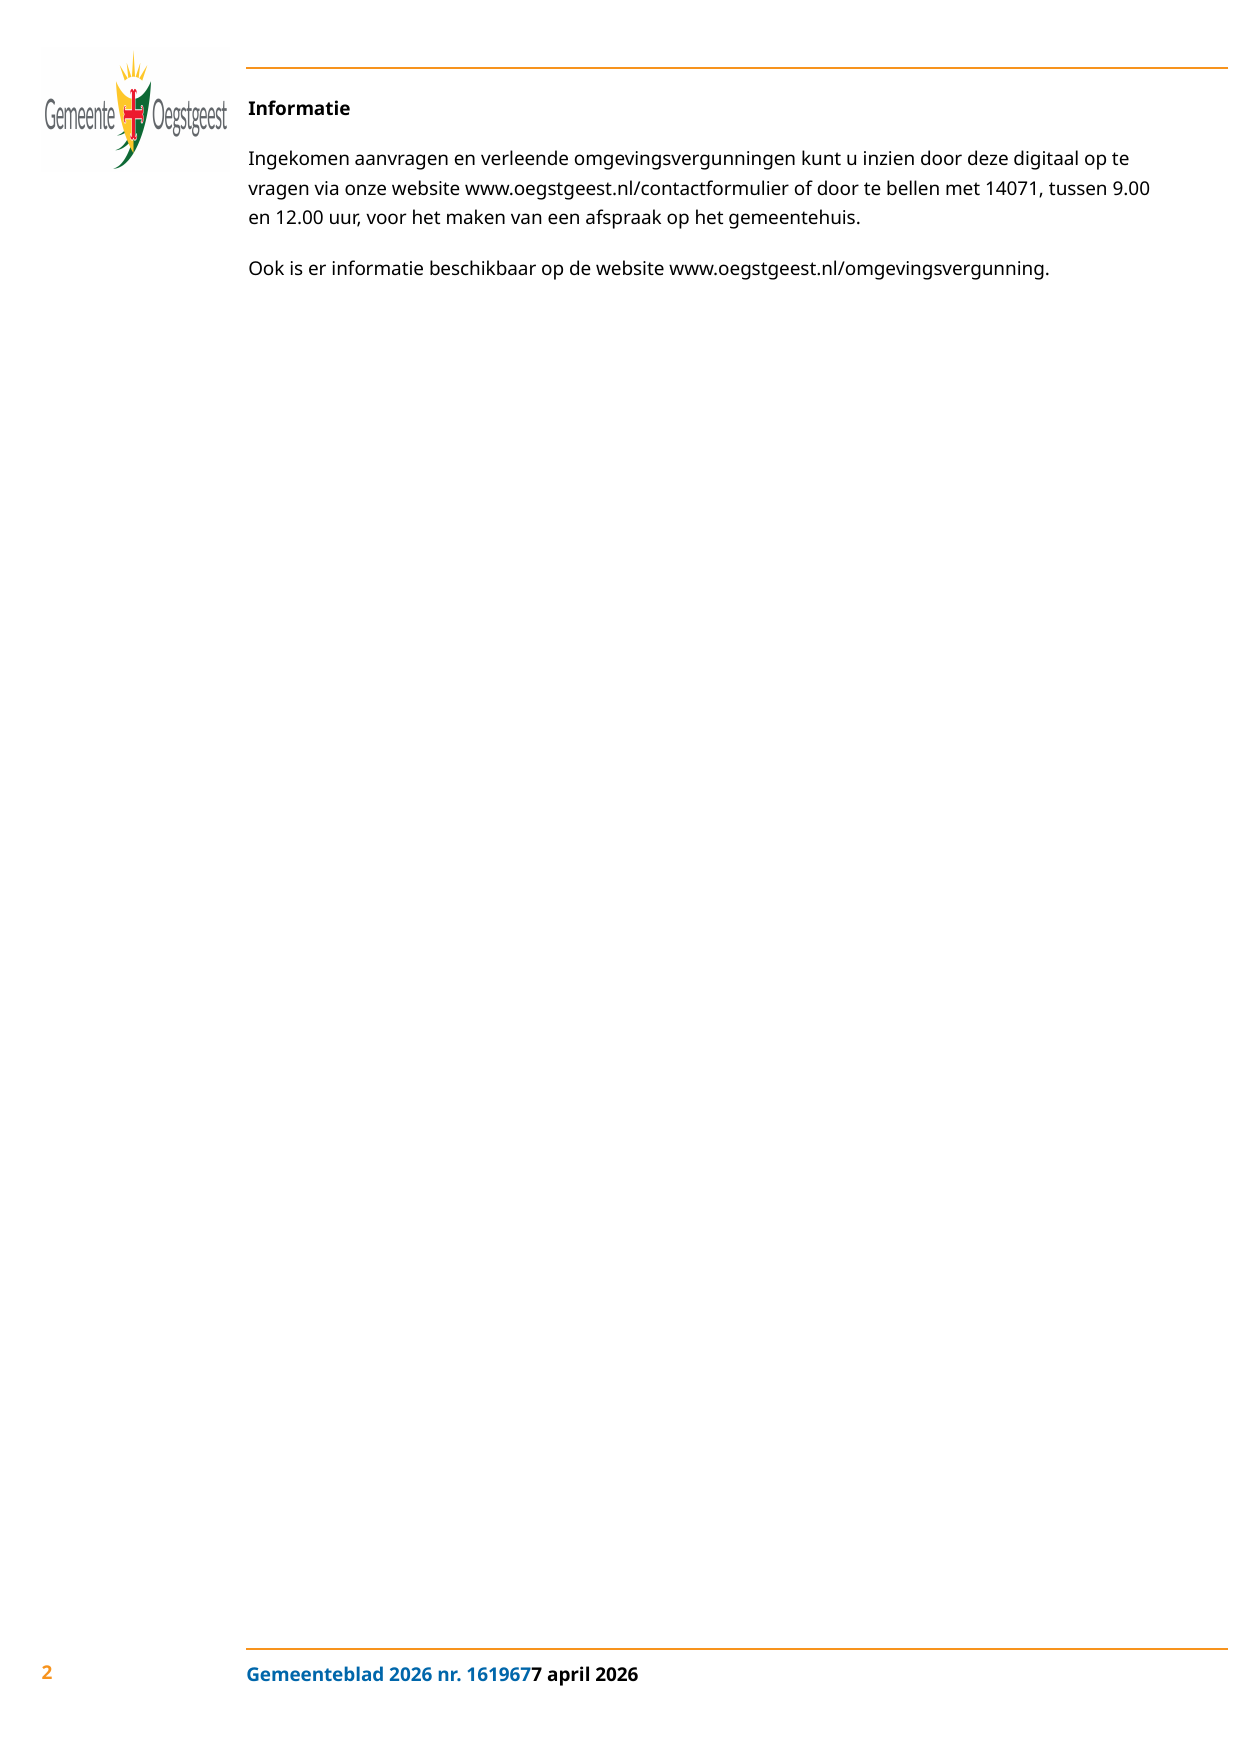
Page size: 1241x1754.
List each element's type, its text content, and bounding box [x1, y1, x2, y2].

text Ingekomen aanvragen en verleende omgevingsvergunningen kunt u inzien door deze digitaal op te vragen via onze website www.oegstgeest.nl/contactformulier of door te bellen met 14071, tussen 9.00 en 12.00 uur, voor het maken van een afspraak op het gemeentehuis. [248, 145, 1152, 230]
text Informatie [248, 95, 1152, 121]
picture [41, 47, 231, 172]
text Ook is er informatie beschikbaar op de website www.oegstgeest.nl/omgevingsvergunning. [248, 255, 1152, 281]
